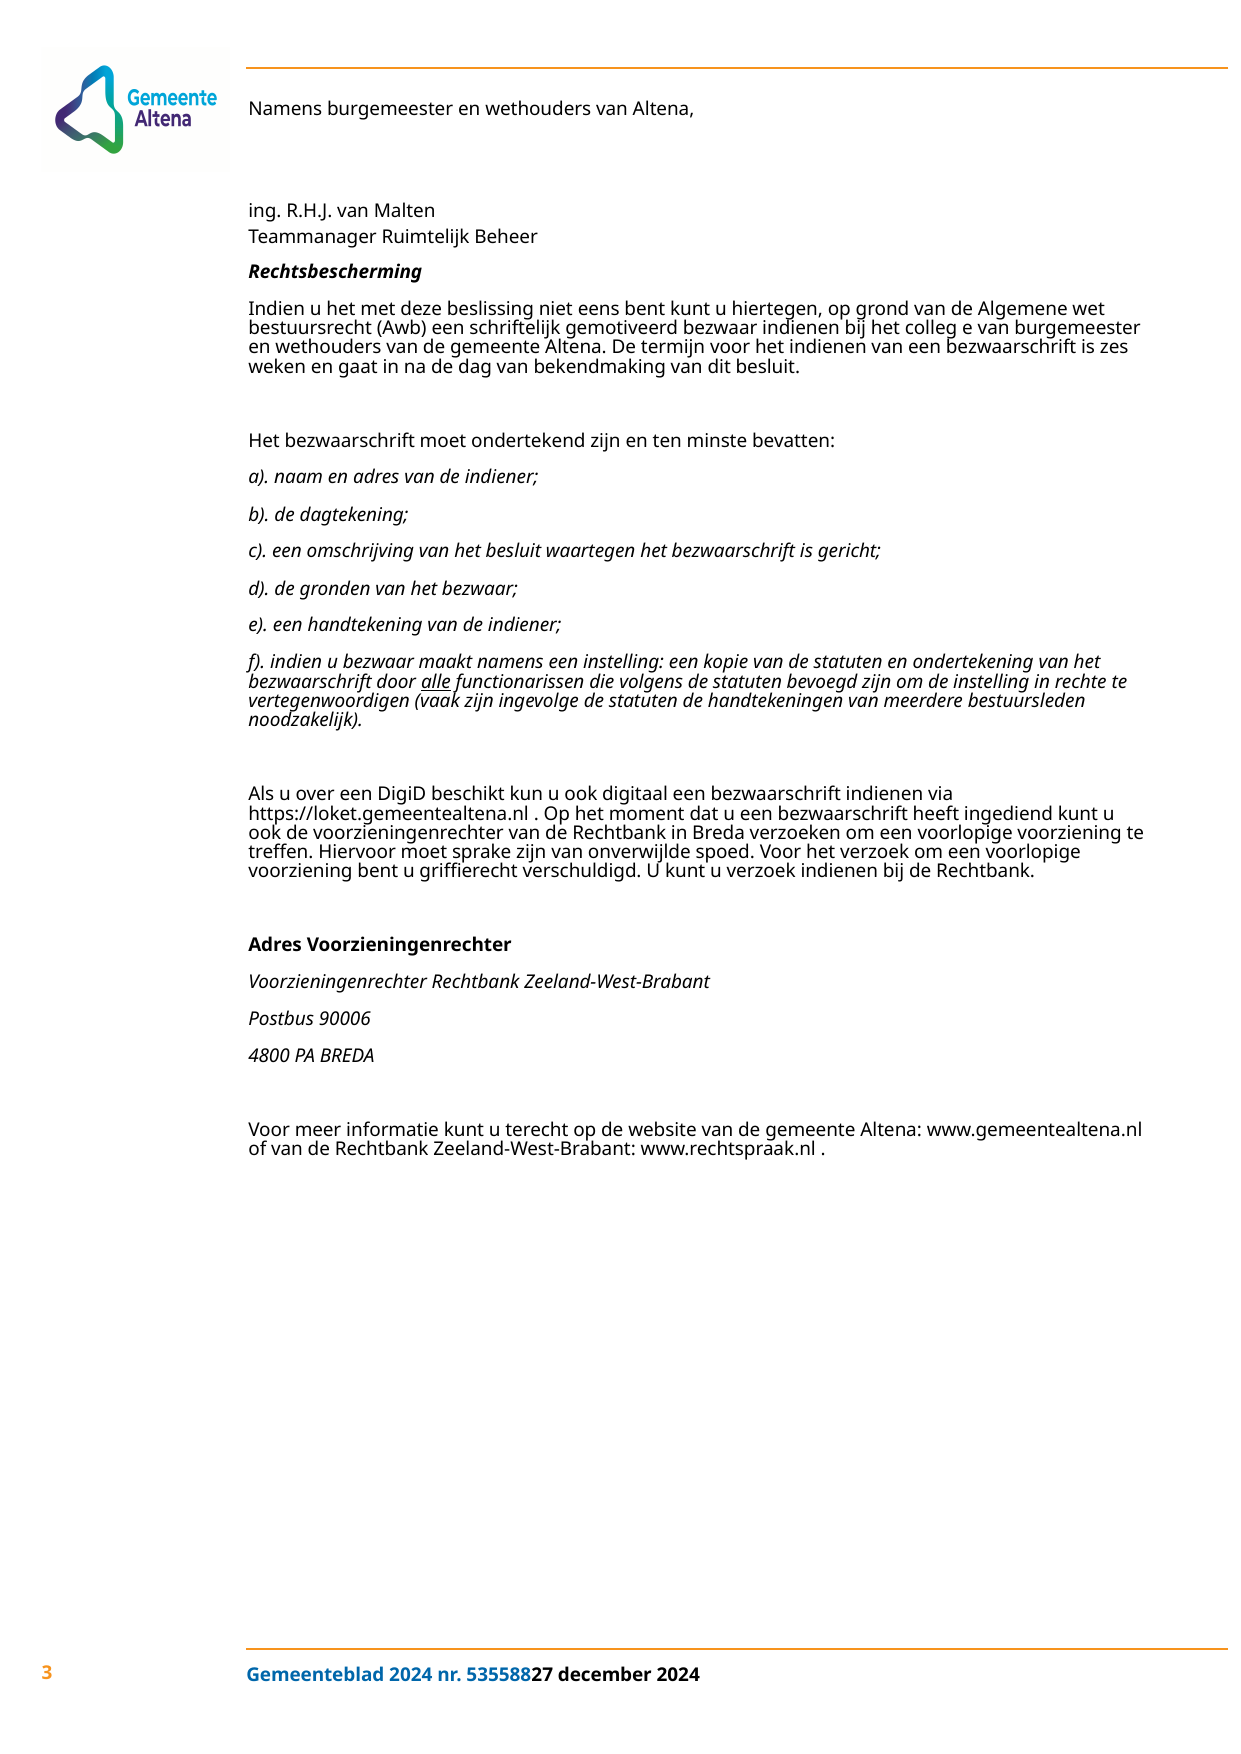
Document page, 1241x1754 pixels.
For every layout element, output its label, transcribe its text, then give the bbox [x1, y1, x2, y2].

text Namens burgemeester en wethouders van Altena, [248, 95, 1152, 121]
text Voorzieningenrechter Rechtbank Zeeland-West-Brabant [248, 973, 1152, 992]
text Als u over een DigiD beschikt kun u ook digitaal een bezwaarschrift indienen via https://loket.gemeentealtena.nl . Op het moment dat u een bezwaarschrift heeft ingediend kunt u ook de voorzieningenrechter van de Rechtbank in Breda verzoeken om een voorlopige voorziening te treffen. Hiervoor moet sprake zijn van onverwijlde spoed. Voor het verzoek om een voorlopige voorziening bent u griffierecht verschuldigd. U kunt u verzoek indienen bij de Rechtbank. [248, 785, 1152, 882]
text Indien u het met deze beslissing niet eens bent kunt u hiertegen, op grond van de Algemene wet bestuursrecht (Awb) een schriftelijk gemotiveerd bezwaar indienen bij het colleg e van burgemeester en wethouders van de gemeente Altena. De termijn voor het indienen van een bezwaarschrift is zes weken en gaat in na de dag van bekendmaking van dit besluit. [248, 300, 1152, 377]
picture [41, 47, 231, 172]
text Het bezwaarschrift moet ondertekend zijn en ten minste bevatten: [248, 432, 1152, 451]
text c). een omschrijving van het besluit waartegen het bezwaarschrift is gericht; [248, 542, 1152, 562]
text Adres Voorzieningenrechter [248, 936, 1152, 956]
text d). de gronden van het bezwaar; [248, 579, 1152, 599]
text Voor meer informatie kunt u terecht op de website van de gemeente Altena: www.gemeentealtena.nl of van de Rechtbank Zeeland-West-Brabant: www.rechtspraak.nl . [248, 1121, 1152, 1160]
text ing. R.H.J. van Malten [248, 198, 1152, 223]
text a). naam en adres van de indiener; [248, 468, 1152, 488]
text f). indien u bezwaar maakt namens een instelling: een kopie van de statuten en ondertekening van het bezwaarschrift door alle functionarissen die volgens de statuten bevoegd zijn om de instelling in rechte te vertegenwoordigen (vaak zijn ingevolge de statuten de handtekeningen van meerdere bestuursleden noodzakelijk). [248, 653, 1152, 731]
text b). de dagtekening; [248, 506, 1152, 525]
text e). een handtekening van de indiener; [248, 616, 1152, 636]
text Teammanager Ruimtelijk Beheer [248, 223, 1152, 249]
text 4800 PA BREDA [248, 1047, 1152, 1066]
text Postbus 90006 [248, 1010, 1152, 1029]
text Rechtsbescherming [248, 263, 1152, 282]
